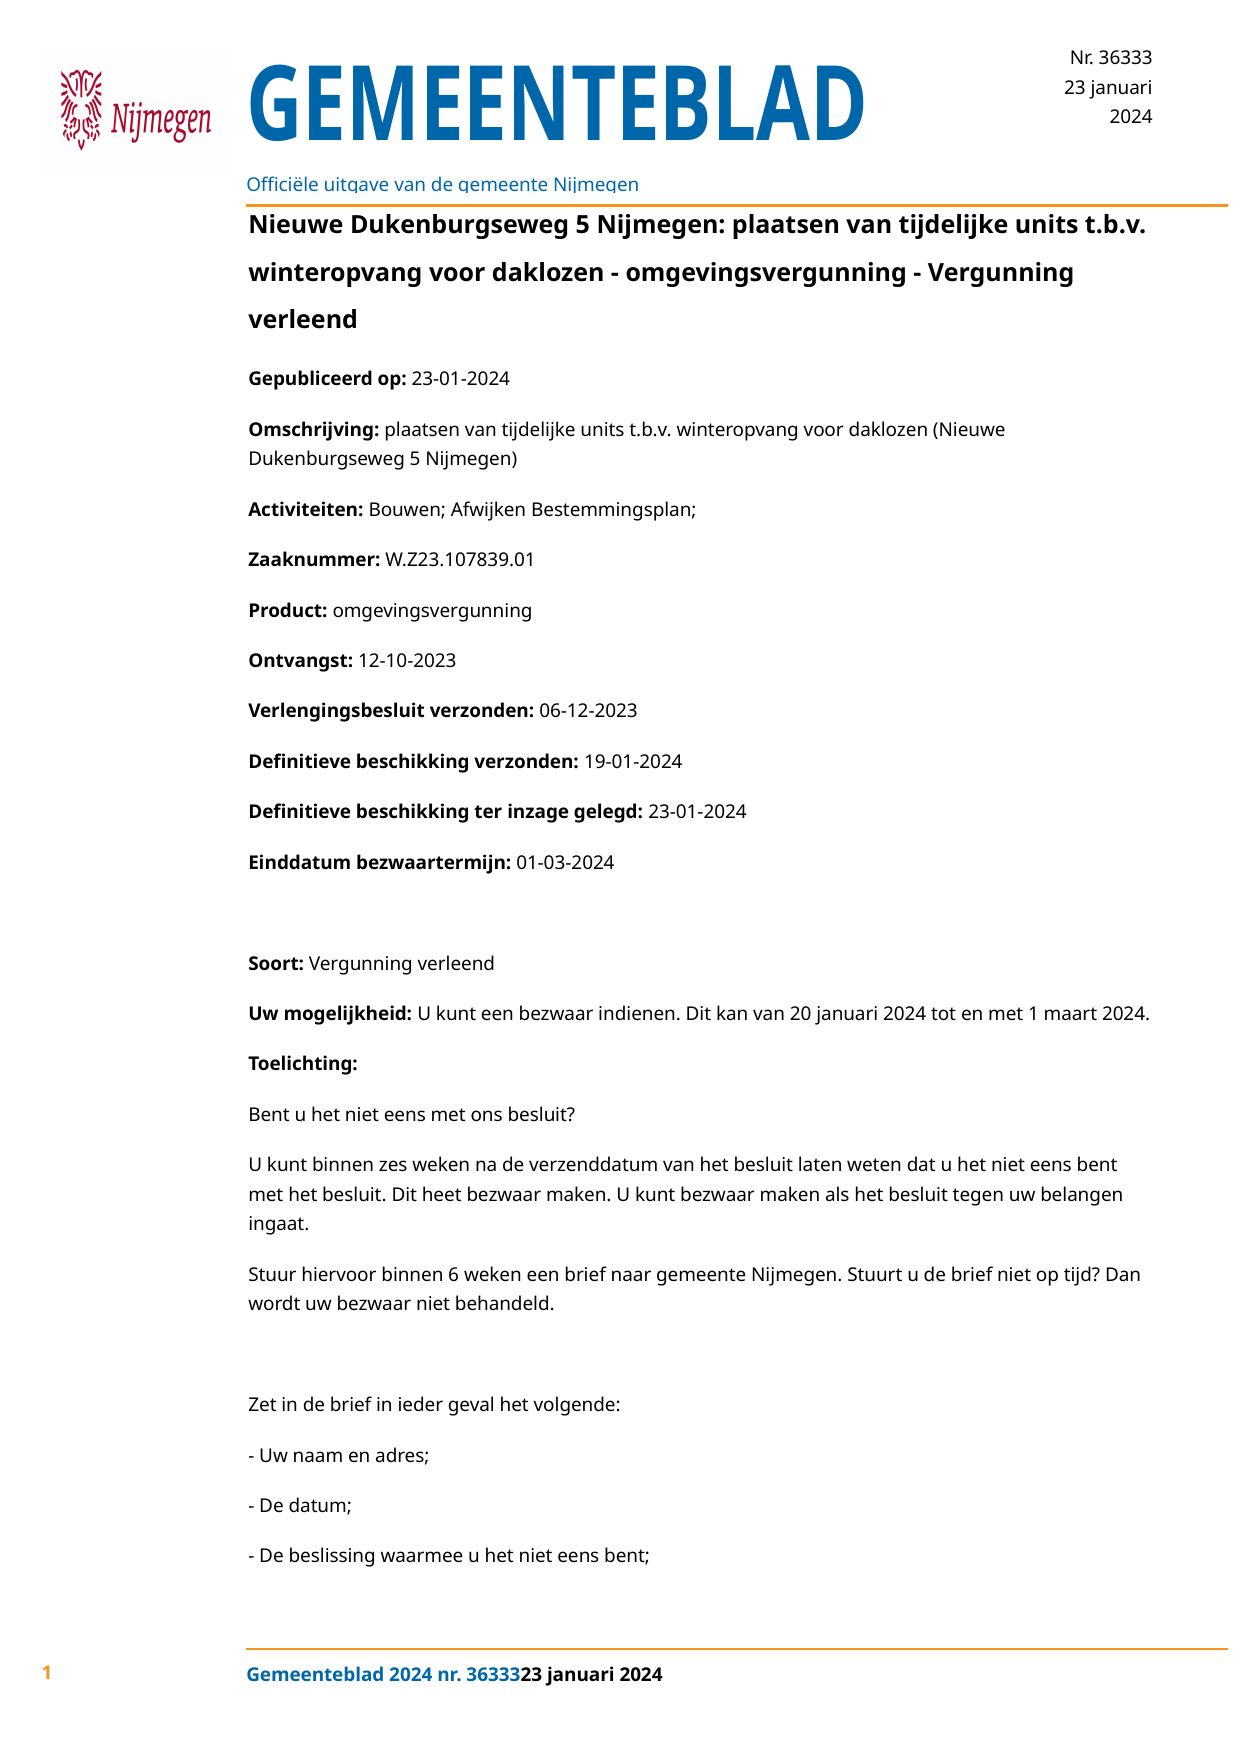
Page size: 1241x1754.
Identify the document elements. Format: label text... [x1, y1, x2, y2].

text Soort: Vergunning verleend [248, 950, 1152, 975]
text - Uw naam en adres; [248, 1442, 1152, 1467]
text Definitieve beschikking verzonden: 19-01-2024 [248, 748, 1152, 774]
text Stuur hiervoor binnen 6 weken een brief naar gemeente Nijmegen. Stuurt u de brief niet op tijd? Dan wordt uw bezwaar niet behandeld. [248, 1261, 1152, 1316]
text Verlengingsbesluit verzonden: 06-12-2023 [248, 698, 1152, 723]
text Gepubliceerd op: 23-01-2024 [248, 366, 1152, 391]
text Einddatum bezwaartermijn: 01-03-2024 [248, 849, 1152, 874]
text Uw mogelijkheid: U kunt een bezwaar indienen. Dit kan van 20 januari 2024 tot en met 1 maart 2024. [248, 1000, 1152, 1026]
text U kunt binnen zes weken na de verzenddatum van het besluit laten weten dat u het niet eens bent met het besluit. Dit heet bezwaar maken. U kunt bezwaar maken als het besluit tegen uw belangen ingaat. [248, 1151, 1152, 1236]
text Omschrijving: plaatsen van tijdelijke units t.b.v. winteropvang voor daklozen (Nieuwe Dukenburgseweg 5 Nijmegen) [248, 416, 1152, 471]
text - De datum; [248, 1492, 1152, 1518]
text Definitieve beschikking ter inzage gelegd: 23-01-2024 [248, 798, 1152, 824]
text Activiteiten: Bouwen; Afwijken Bestemmingsplan; [248, 496, 1152, 522]
text Nieuwe Dukenburgseweg 5 Nijmegen: plaatsen van tijdelijke units t.b.v. winteropvang voor daklozen - omgevingsvergunning - Vergunning verleend [248, 207, 1152, 336]
text Toelichting: [248, 1051, 1152, 1076]
text - De beslissing waarmee u het niet eens bent; [248, 1543, 1152, 1568]
text Ontvangst: 12-10-2023 [248, 647, 1152, 673]
picture [41, 47, 231, 172]
text Zet in de brief in ieder geval het volgende: [248, 1391, 1152, 1417]
text Bent u het niet eens met ons besluit? [248, 1101, 1152, 1127]
text Zaaknummer: W.Z23.107839.01 [248, 546, 1152, 572]
text Product: omgevingsvergunning [248, 597, 1152, 622]
